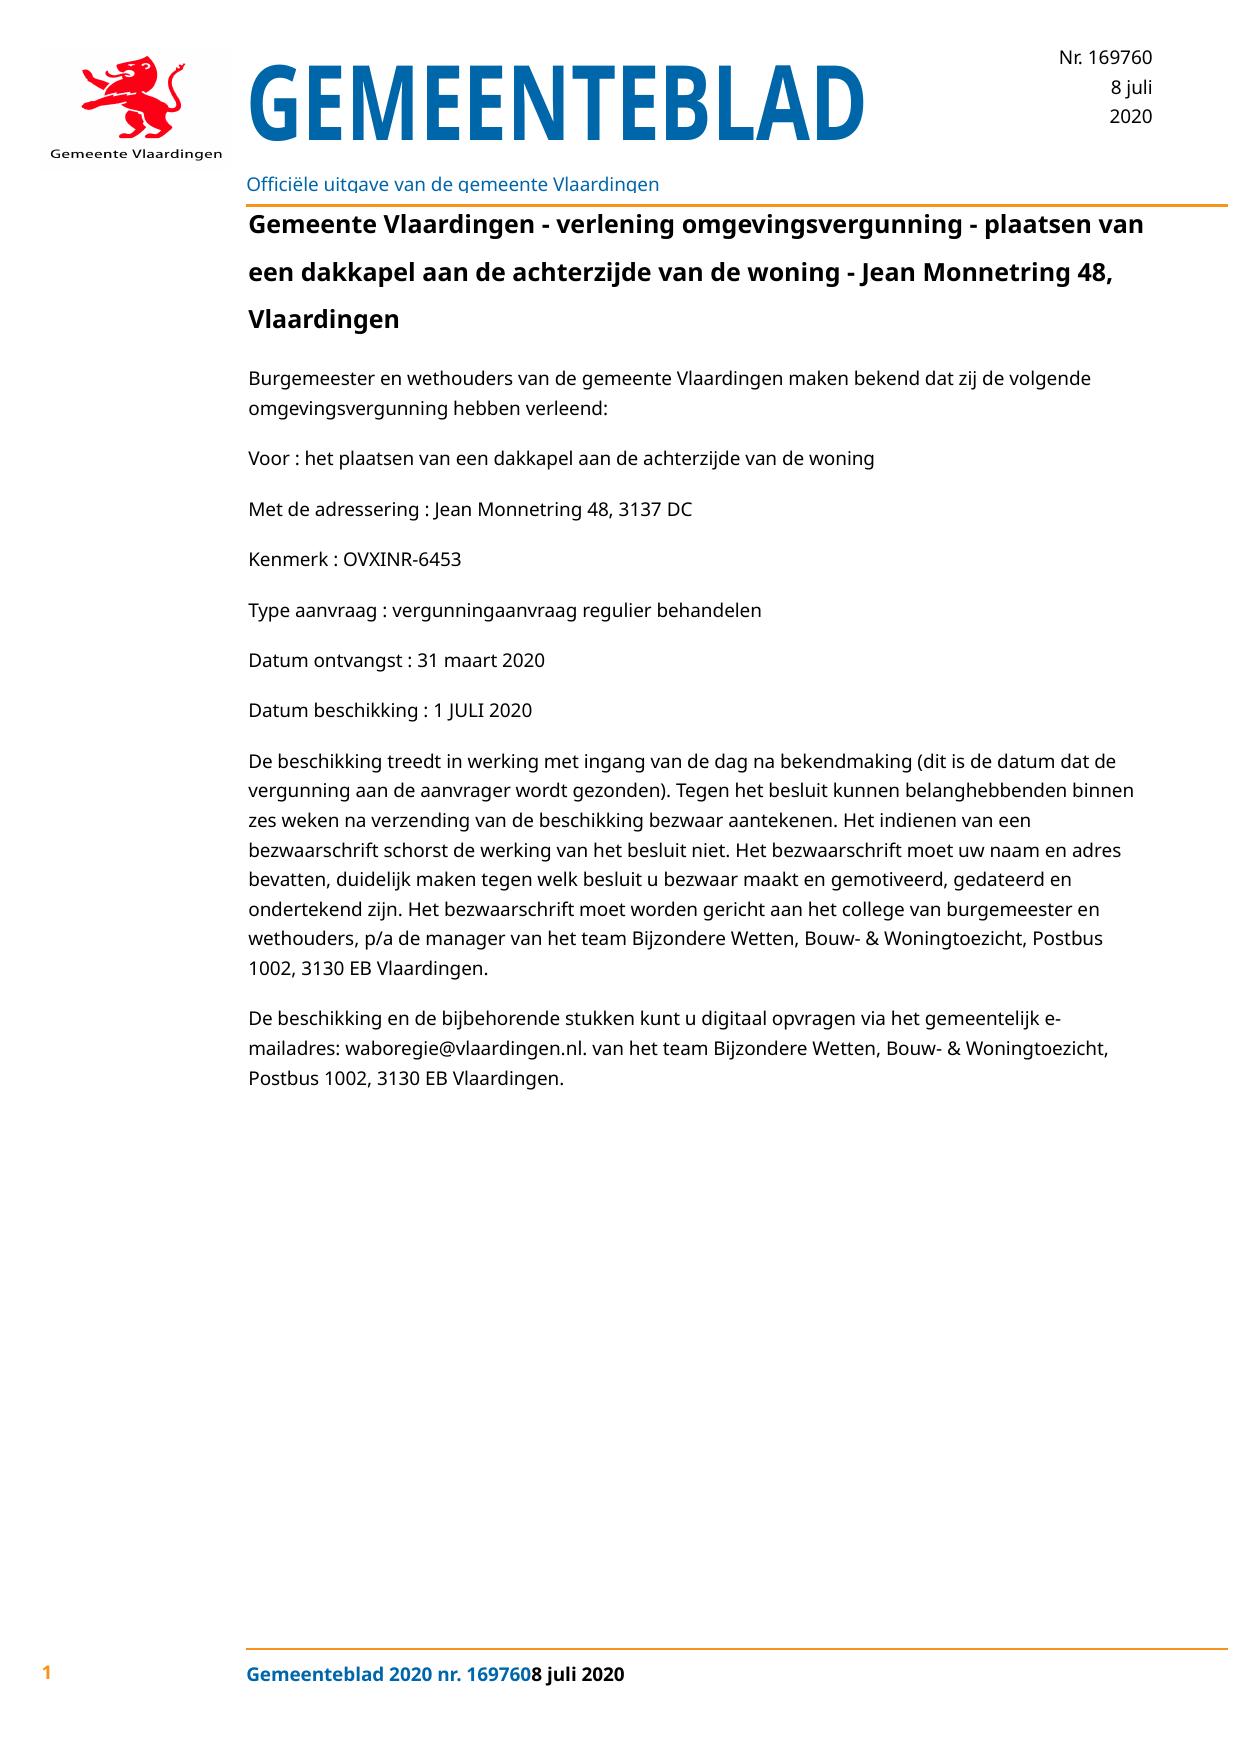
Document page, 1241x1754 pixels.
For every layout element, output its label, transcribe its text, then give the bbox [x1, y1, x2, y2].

picture [41, 47, 231, 172]
text De beschikking en de bijbehorende stukken kunt u digitaal opvragen via het gemeentelijk e-mailadres: waboregie@vlaardingen.nl. van het team Bijzondere Wetten, Bouw- & Woningtoezicht, Postbus 1002, 3130 EB Vlaardingen. [248, 1006, 1152, 1090]
text Datum ontvangst : 31 maart 2020 [248, 647, 1152, 673]
text Voor : het plaatsen van een dakkapel aan de achterzijde van de woning [248, 446, 1152, 471]
text Met de adressering : Jean Monnetring 48, 3137 DC [248, 496, 1152, 522]
text Datum beschikking : 1 JULI 2020 [248, 698, 1152, 723]
text De beschikking treedt in werking met ingang van de dag na bekendmaking (dit is de datum dat de vergunning aan de aanvrager wordt gezonden). Tegen het besluit kunnen belanghebbenden binnen zes weken na verzending van de beschikking bezwaar aantekenen. Het indienen van een bezwaarschrift schorst de werking van het besluit niet. Het bezwaarschrift moet uw naam en adres bevatten, duidelijk maken tegen welk besluit u bezwaar maakt en gemotiveerd, gedateerd en ondertekend zijn. Het bezwaarschrift moet worden gericht aan het college van burgemeester en wethouders, p/a de manager van het team Bijzondere Wetten, Bouw- & Woningtoezicht, Postbus 1002, 3130 EB Vlaardingen. [248, 748, 1152, 981]
text Gemeente Vlaardingen - verlening omgevingsvergunning - plaatsen van een dakkapel aan de achterzijde van de woning - Jean Monnetring 48, Vlaardingen [248, 207, 1152, 336]
text Burgemeester en wethouders van de gemeente Vlaardingen maken bekend dat zij de volgende omgevingsvergunning hebben verleend: [248, 366, 1152, 421]
text Kenmerk : OVXINR-6453 [248, 546, 1152, 572]
text Type aanvraag : vergunningaanvraag regulier behandelen [248, 597, 1152, 622]
